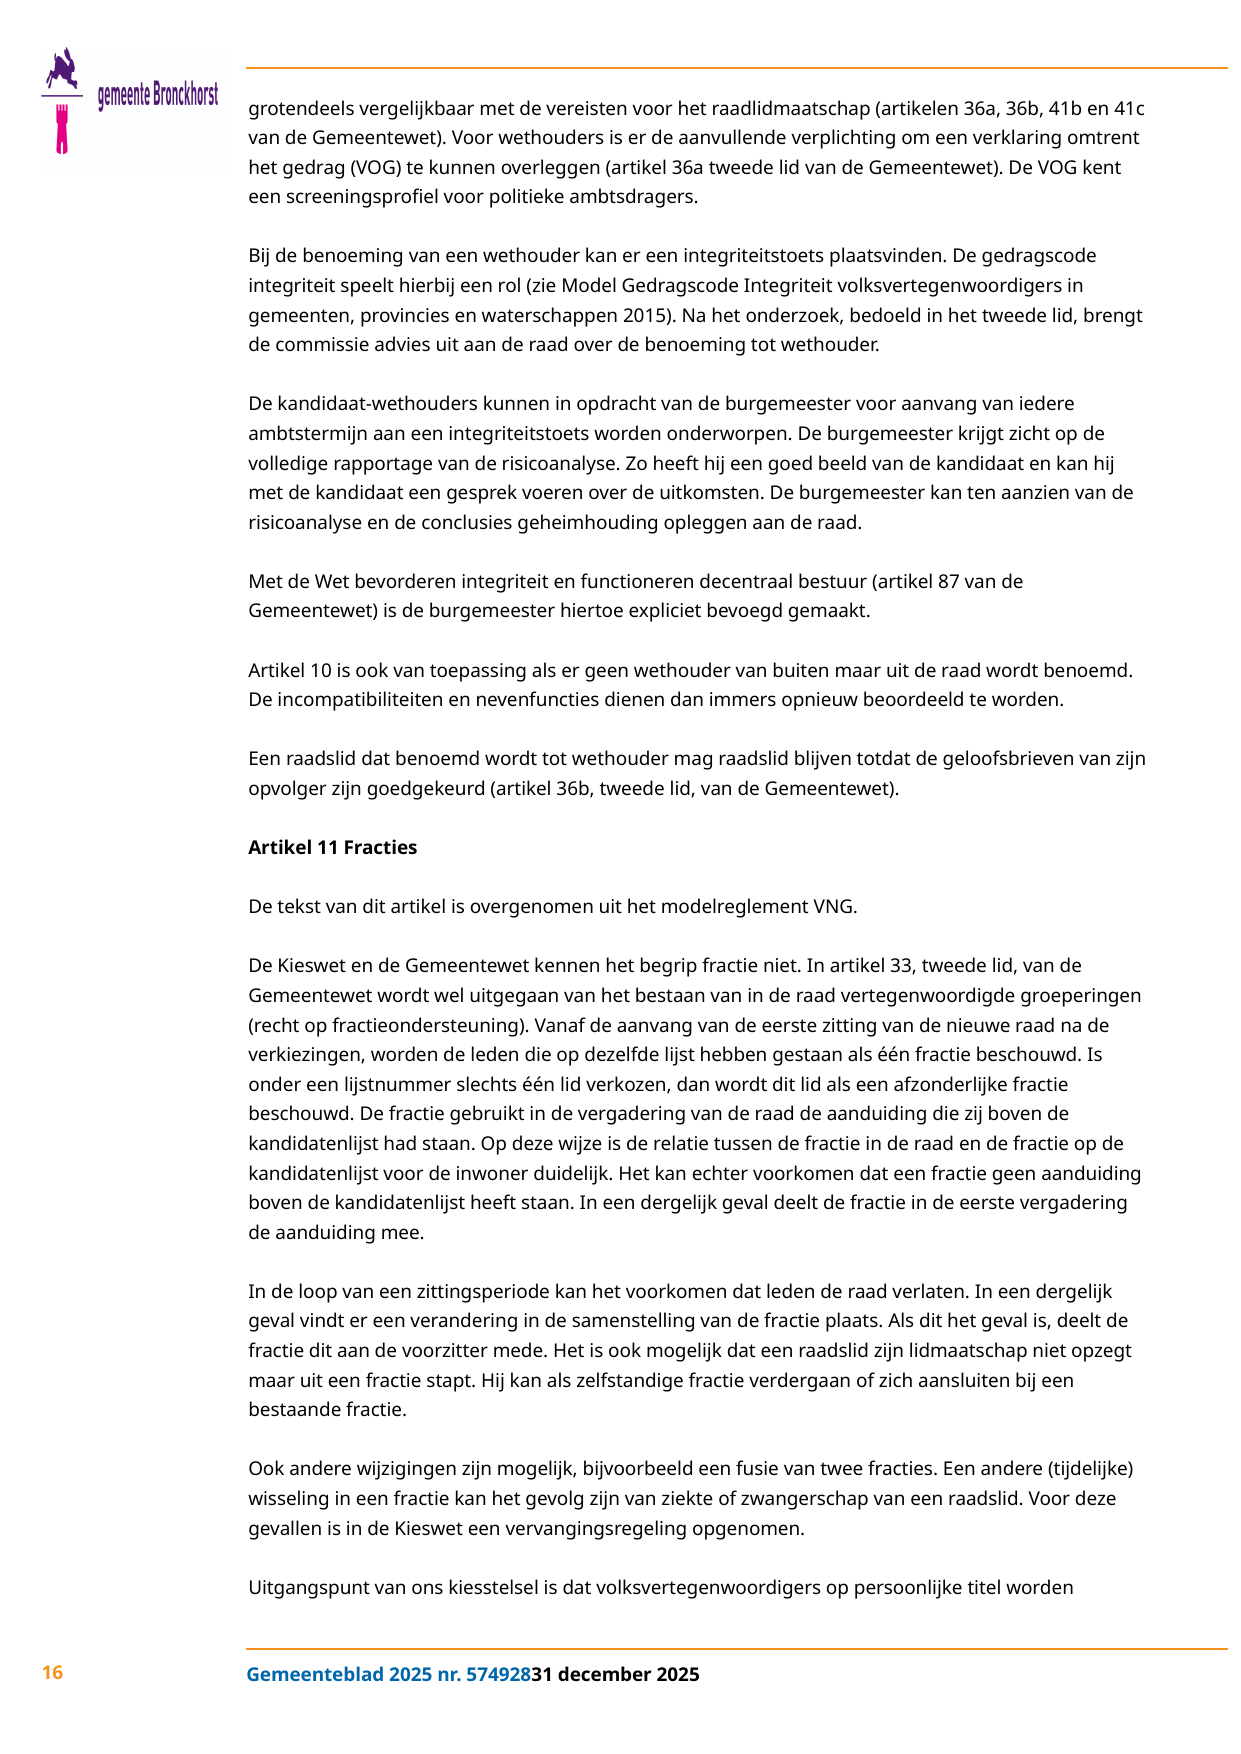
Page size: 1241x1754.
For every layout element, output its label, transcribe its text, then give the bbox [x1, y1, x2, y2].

text Een raadslid dat benoemd wordt tot wethouder mag raadslid blijven totdat de geloofsbrieven van zijn opvolger zijn goedgekeurd (artikel 36b, tweede lid, van de Gemeentewet). [248, 746, 1152, 801]
text In de loop van een zittingsperiode kan het voorkomen dat leden de raad verlaten. In een dergelijk geval vindt er een verandering in de samenstelling van de fractie plaats. Als dit het geval is, deelt de fractie dit aan de voorzitter mede. Het is ook mogelijk dat een raadslid zijn lidmaatschap niet opzegt maar uit een fractie stapt. Hij kan als zelfstandige fractie verdergaan of zich aansluiten bij een bestaande fractie. [248, 1278, 1152, 1422]
text Met de Wet bevorderen integriteit en functioneren decentraal bestuur (artikel 87 van de Gemeentewet) is de burgemeester hiertoe expliciet bevoegd gemaakt. [248, 568, 1152, 623]
text De tekst van dit artikel is overgenomen uit het modelreglement VNG. [248, 893, 1152, 919]
text Ook andere wijzigingen zijn mogelijk, bijvoorbeeld een fusie van twee fracties. Een andere (tijdelijke) wisseling in een fractie kan het gevolg zijn van ziekte of zwangerschap van een raadslid. Voor deze gevallen is in de Kieswet een vervangingsregeling opgenomen. [248, 1456, 1152, 1541]
text De Kieswet en de Gemeentewet kennen het begrip fractie niet. In artikel 33, tweede lid, van de Gemeentewet wordt wel uitgegaan van het bestaan van in de raad vertegenwoordigde groeperingen (recht op fractieondersteuning). Vanaf de aanvang van de eerste zitting van de nieuwe raad na de verkiezingen, worden de leden die op dezelfde lijst hebben gestaan als één fractie beschouwd. Is onder een lijstnummer slechts één lid verkozen, dan wordt dit lid als een afzonderlijke fractie beschouwd. De fractie gebruikt in de vergadering van de raad de aanduiding die zij boven de kandidatenlijst had staan. Op deze wijze is de relatie tussen de fractie in de raad en de fractie op de kandidatenlijst voor de inwoner duidelijk. Het kan echter voorkomen dat een fractie geen aanduiding boven de kandidatenlijst heeft staan. In een dergelijk geval deelt de fractie in de eerste vergadering de aanduiding mee. [248, 953, 1152, 1245]
text Artikel 10 is ook van toepassing als er geen wethouder van buiten maar uit de raad wordt benoemd. De incompatibiliteiten en nevenfuncties dienen dan immers opnieuw beoordeeld te worden. [248, 657, 1152, 712]
text Bij de benoeming van een wethouder kan er een integriteitstoets plaatsvinden. De gedragscode integriteit speelt hierbij een rol (zie Model Gedragscode Integriteit volksvertegenwoordigers in gemeenten, provincies en waterschappen 2015). Na het onderzoek, bedoeld in het tweede lid, brengt de commissie advies uit aan de raad over de benoeming tot wethouder. [248, 243, 1152, 357]
picture [41, 47, 231, 172]
text Artikel 11 Fracties [248, 834, 1152, 860]
text De kandidaat-wethouders kunnen in opdracht van de burgemeester voor aanvang van iedere ambtstermijn aan een integriteitstoets worden onderworpen. De burgemeester krijgt zicht op de volledige rapportage van de risicoanalyse. Zo heeft hij een goed beeld van de kandidaat en kan hij met de kandidaat een gesprek voeren over de uitkomsten. De burgemeester kan ten aanzien van de risicoanalyse en de conclusies geheimhouding opleggen aan de raad. [248, 391, 1152, 535]
text Uitgangspunt van ons kiesstelsel is dat volksvertegenwoordigers op persoonlijke titel worden [248, 1574, 1152, 1600]
text grotendeels vergelijkbaar met de vereisten voor het raadlidmaatschap (artikelen 36a, 36b, 41b en 41c van de Gemeentewet). Voor wethouders is er de aanvullende verplichting om een verklaring omtrent het gedrag (VOG) te kunnen overleggen (artikel 36a tweede lid van de Gemeentewet). De VOG kent een screeningsprofiel voor politieke ambtsdragers. [248, 95, 1152, 209]
